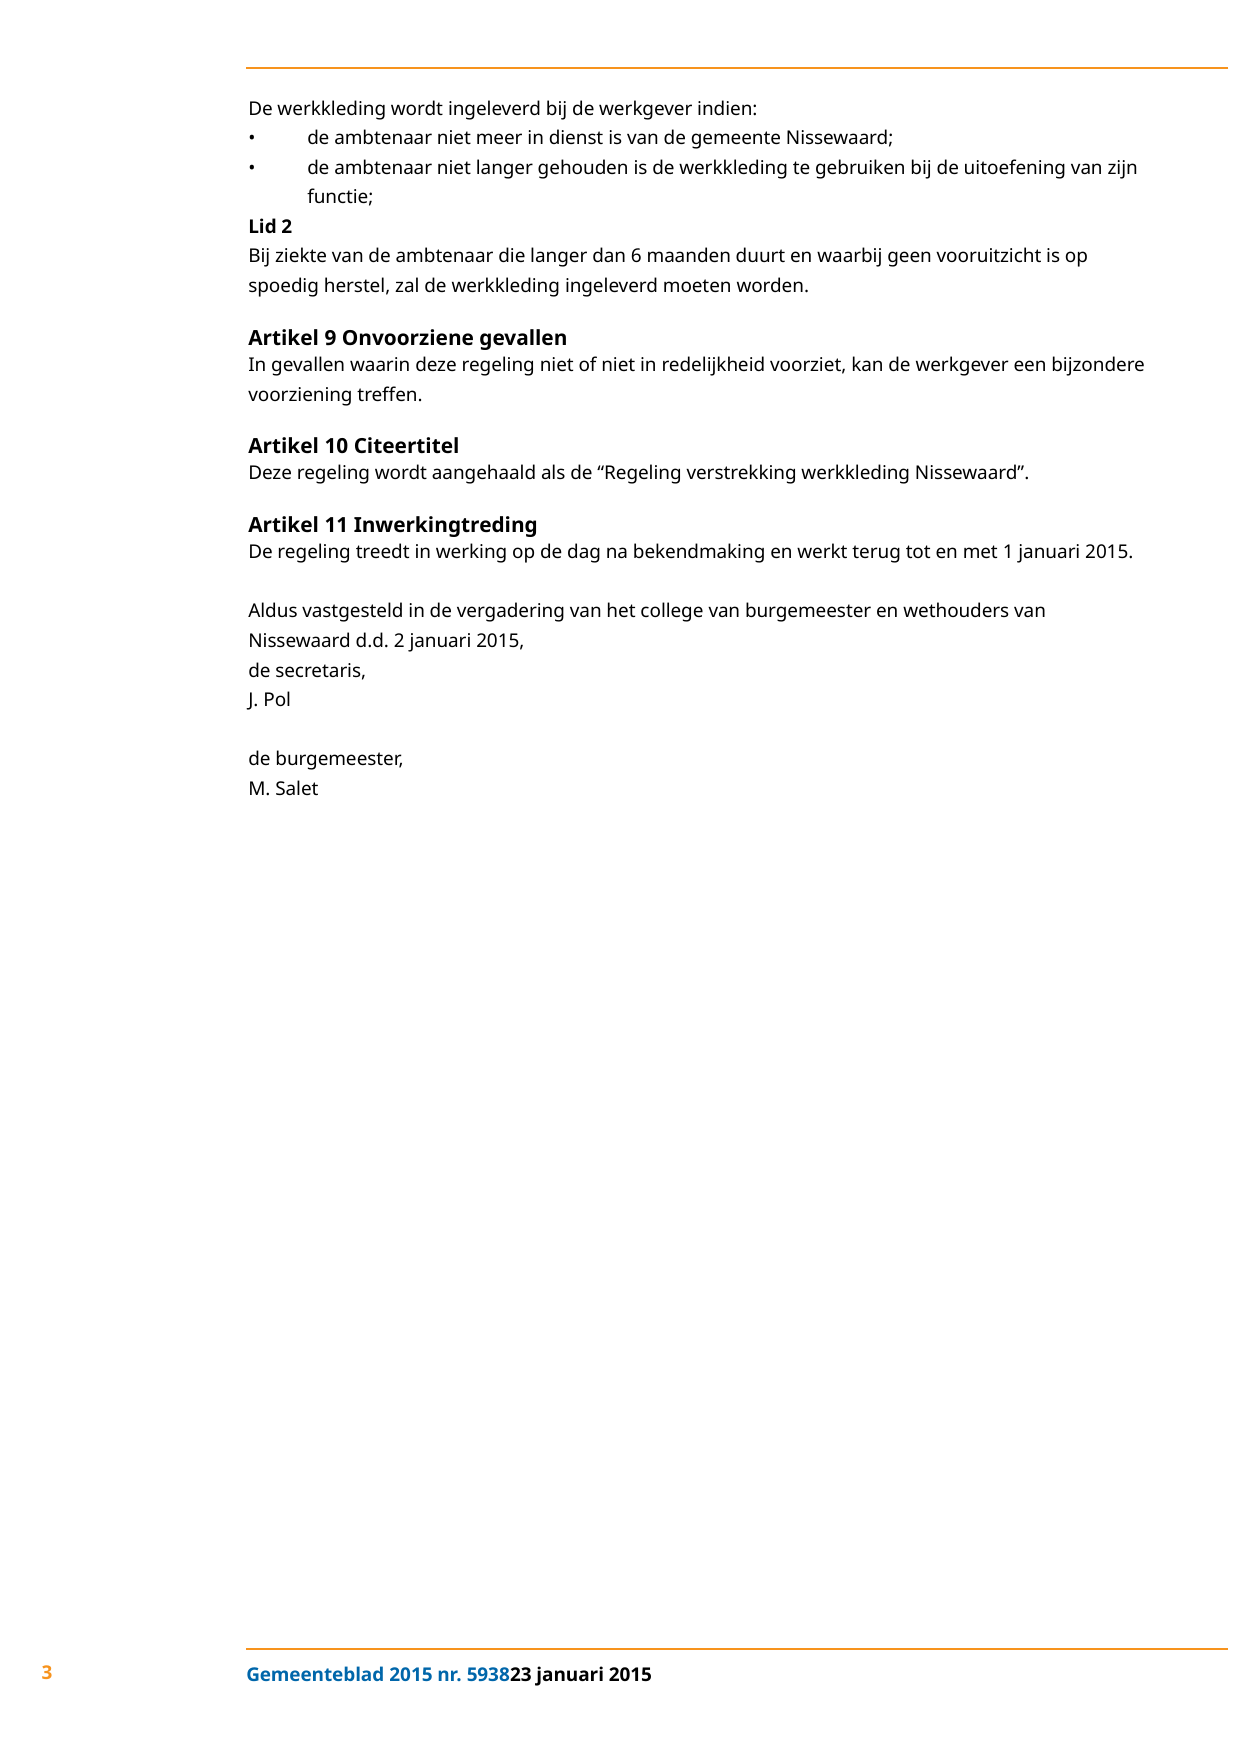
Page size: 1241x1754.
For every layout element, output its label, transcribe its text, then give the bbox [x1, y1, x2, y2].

text de burgemeester, [248, 746, 1152, 771]
text J. Pol [248, 686, 1152, 712]
list de ambtenaar niet langer gehouden is de werkkleding te gebruiken bij de uitoefening van zijn functie; [248, 154, 1152, 209]
text Artikel 10 Citeertitel [248, 431, 1152, 459]
text De werkkleding wordt ingeleverd bij de werkgever indien: [248, 95, 1152, 121]
text De regeling treedt in werking op de dag na bekendmaking en werkt terug tot en met 1 januari 2015. [248, 538, 1152, 564]
text M. Salet [248, 775, 1152, 801]
text In gevallen waarin deze regeling niet of niet in redelijkheid voorziet, kan de werkgever een bijzondere voorziening treffen. [248, 351, 1152, 406]
text Deze regeling wordt aangehaald als de “Regeling verstrekking werkkleding Nissewaard”. [248, 459, 1152, 485]
list de ambtenaar niet meer in dienst is van de gemeente Nissewaard; [248, 124, 1152, 150]
text Artikel 11 Inwerkingtreding [248, 510, 1152, 538]
text de secretaris, [248, 657, 1152, 682]
text Lid 2 [248, 213, 1152, 239]
text Artikel 9 Onvoorziene gevallen [248, 323, 1152, 351]
picture [41, 47, 231, 172]
text Bij ziekte van de ambtenaar die langer dan 6 maanden duurt en waarbij geen vooruitzicht is op spoedig herstel, zal de werkkleding ingeleverd moeten worden. [248, 243, 1152, 298]
text Aldus vastgesteld in de vergadering van het college van burgemeester en wethouders van Nissewaard d.d. 2 januari 2015, [248, 598, 1152, 653]
